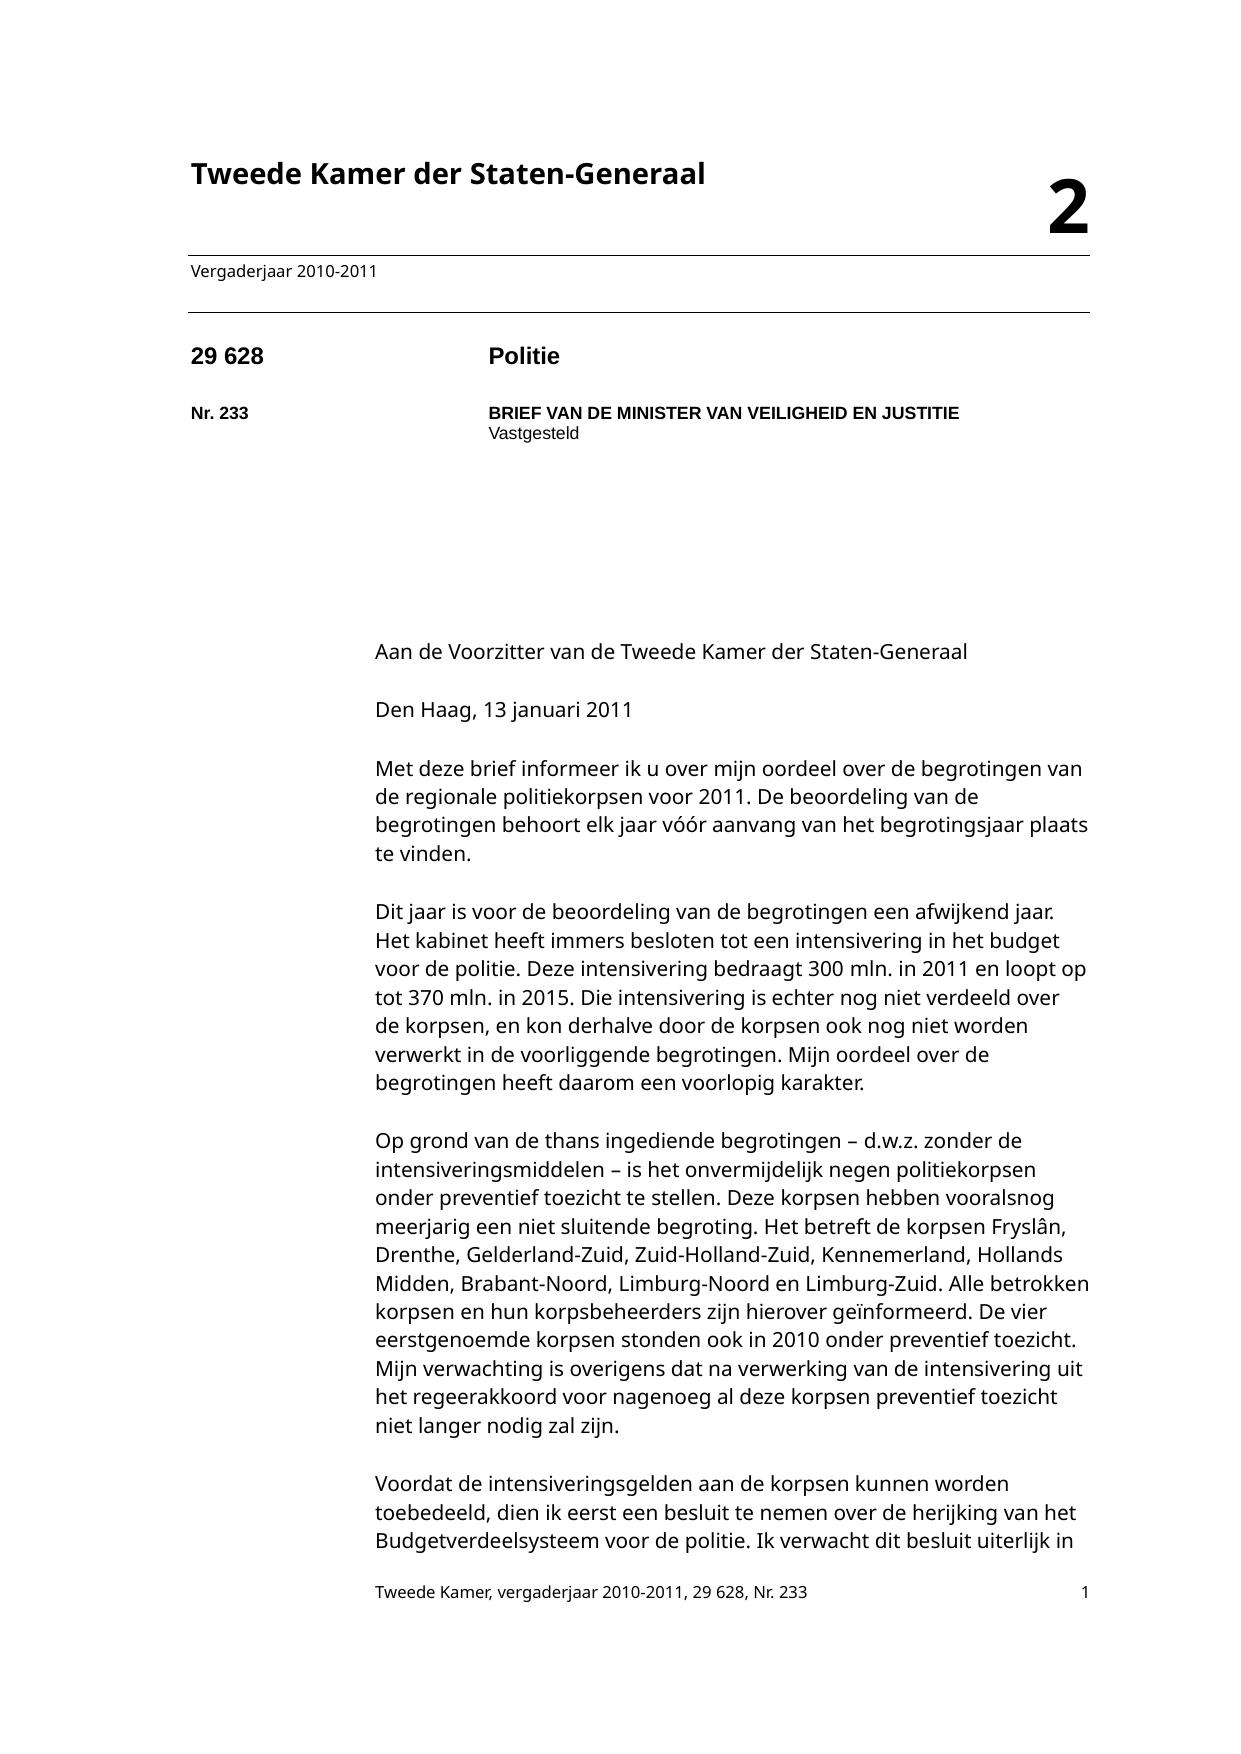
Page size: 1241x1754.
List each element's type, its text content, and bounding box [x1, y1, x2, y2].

table_cell Nr. 233 [188, 399, 485, 518]
table_cell [485, 256, 1090, 312]
text Dit jaar is voor de beoordeling van de begrotingen een afwijkend jaar. Het kabinet heeft immers besloten tot een intensivering in het budget voor de politie. Deze intensivering bedraagt 300 mln. in 2011 en loopt op tot 370 mln. in 2015. Die intensivering is echter nog niet verdeeld over de korpsen, en kon derhalve door de korpsen ook nog niet worden verwerkt in de voorliggende begrotingen. Mijn oordeel over de begrotingen heeft daarom een voorlopig karakter. [375, 897, 1090, 1097]
table_cell [485, 313, 1090, 339]
text Den Haag, 13 januari 2011 [375, 695, 1090, 724]
text Mijn verwachting is overigens dat na verwerking van de intensivering uit het regeerakkoord voor nagenoeg al deze korpsen preventief toezicht niet langer nodig zal zijn. [375, 1354, 1090, 1439]
table_cell Vergaderjaar 2010-2011 [188, 256, 485, 312]
table_cell BRIEF VAN DE MINISTER VAN VEILIGHEID EN JUSTITIE Vastgesteld [485, 399, 1090, 518]
text Aan de Voorzitter van de Tweede Kamer der Staten-Generaal [375, 637, 1090, 665]
table_header 2 [910, 150, 1090, 255]
text Voordat de intensiveringsgelden aan de korpsen kunnen worden toebedeeld, dien ik eerst een besluit te nemen over de herijking van het Budgetverdeelsysteem voor de politie. Ik verwacht dit besluit uiterlijk in [375, 1469, 1090, 1555]
text Op grond van de thans ingediende begrotingen – d.w.z. zonder de intensiveringsmiddelen – is het onvermijdelijk negen politiekorpsen onder preventief toezicht te stellen. Deze korpsen hebben vooralsnog meerjarig een niet sluitende begroting. Het betreft de korpsen Fryslân, Drenthe, Gelderland-Zuid, Zuid-Holland-Zuid, Kennemerland, Hollands Midden, Brabant-Noord, Limburg-Noord en Limburg-Zuid. Alle betrokken korpsen en hun korpsbeheerders zijn hierover geïnformeerd. De vier eerstgenoemde korpsen stonden ook in 2010 onder preventief toezicht. [375, 1127, 1090, 1354]
text Met deze brief informeer ik u over mijn oordeel over de begrotingen van de regionale politiekorpsen voor 2011. De beoordeling van de begrotingen behoort elk jaar vóór aanvang van het begrotingsjaar plaats te vinden. [375, 754, 1090, 867]
table_cell [188, 313, 485, 339]
table_cell 29 628 [188, 339, 485, 399]
table_cell Politie [485, 339, 1090, 399]
table_header Tweede Kamer der Staten-Generaal [188, 150, 909, 255]
